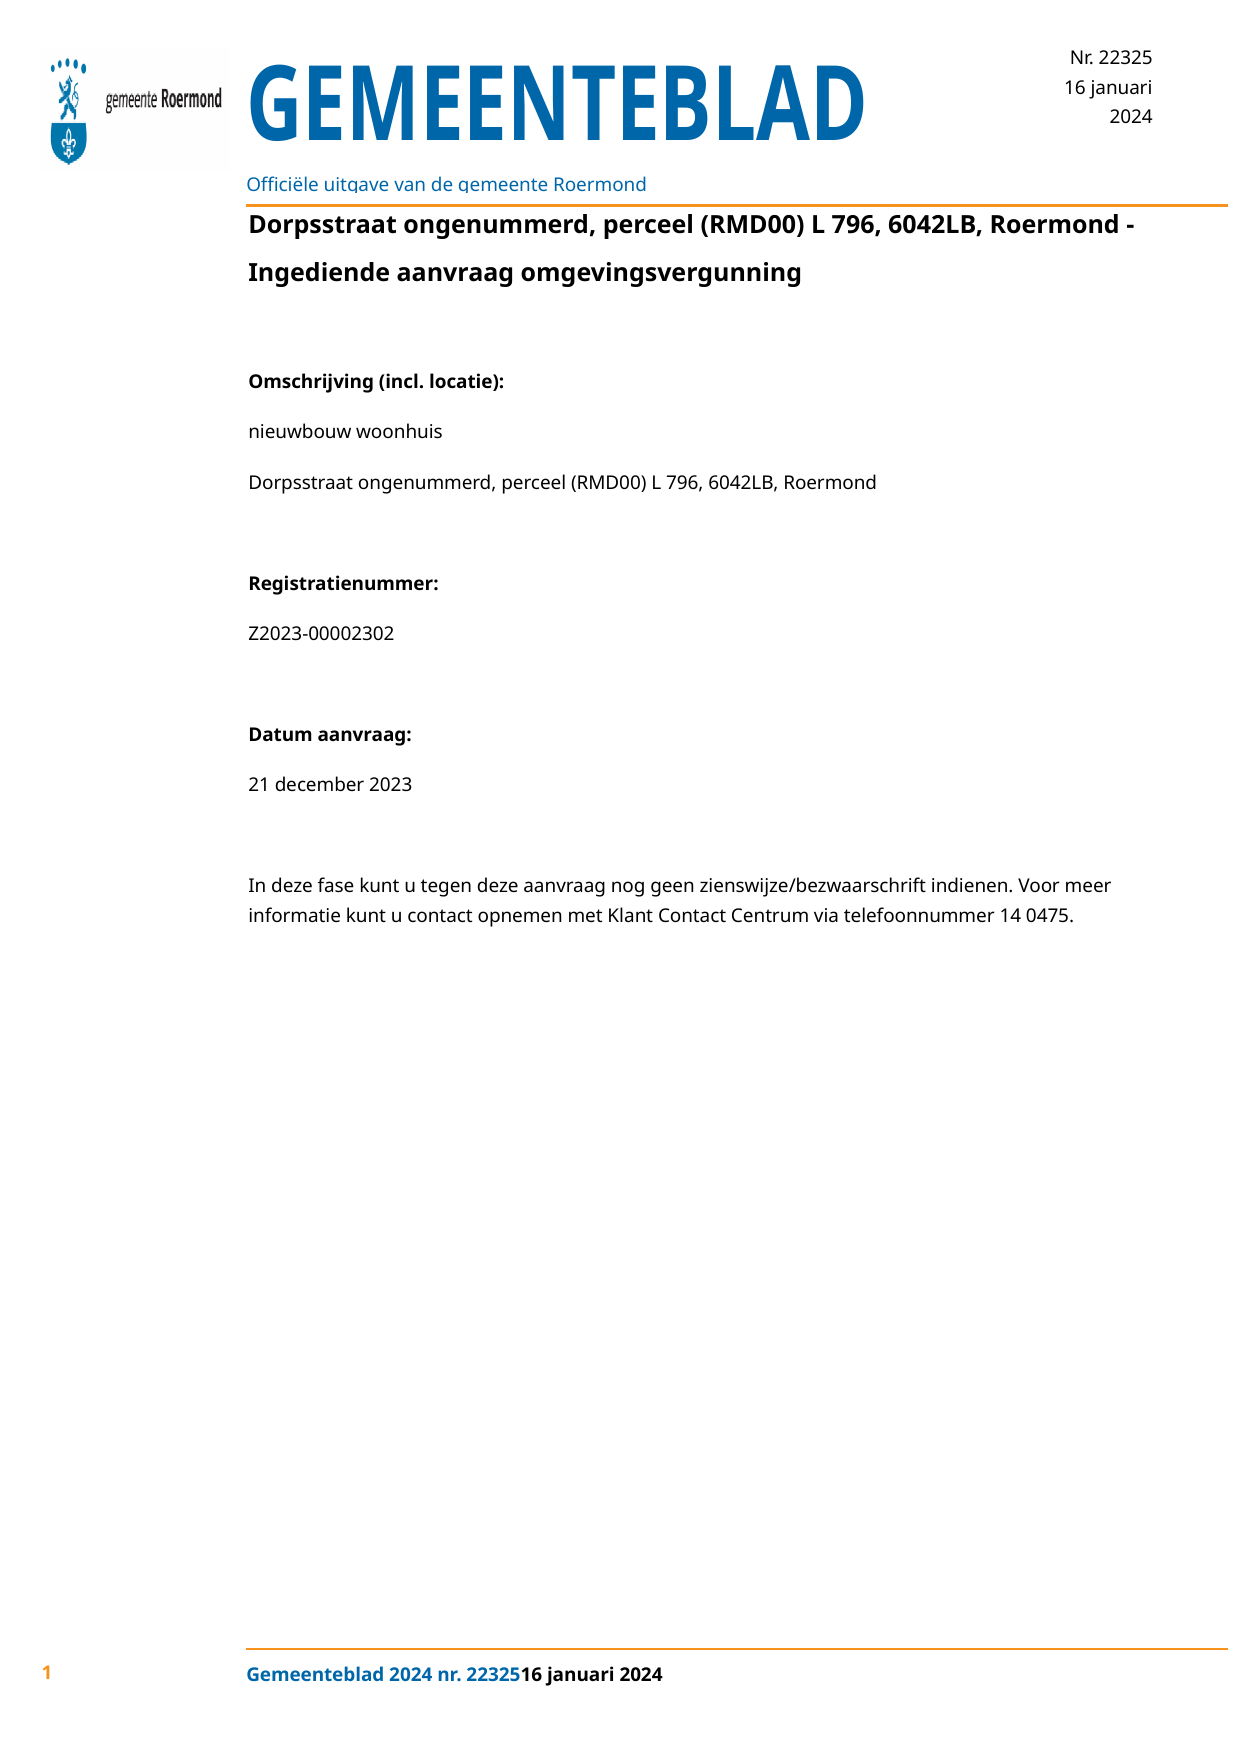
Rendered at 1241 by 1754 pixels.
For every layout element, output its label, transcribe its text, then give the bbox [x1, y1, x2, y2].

text Dorpsstraat ongenummerd, perceel (RMD00) L 796, 6042LB, Roermond [248, 469, 1152, 495]
text Omschrijving (incl. locatie): [248, 368, 1152, 394]
text Dorpsstraat ongenummerd, perceel (RMD00) L 796, 6042LB, Roermond - Ingediende aanvraag omgevingsvergunning [248, 207, 1152, 288]
text Datum aanvraag: [248, 721, 1152, 747]
text Registratienummer: [248, 570, 1152, 596]
text Z2023-00002302 [248, 620, 1152, 646]
picture [41, 47, 231, 172]
text nieuwbouw woonhuis [248, 419, 1152, 444]
text In deze fase kunt u tegen deze aanvraag nog geen zienswijze/bezwaarschrift indienen. Voor meer informatie kunt u contact opnemen met Klant Contact Centrum via telefoonnummer 14 0475. [248, 872, 1152, 928]
text 21 december 2023 [248, 772, 1152, 797]
